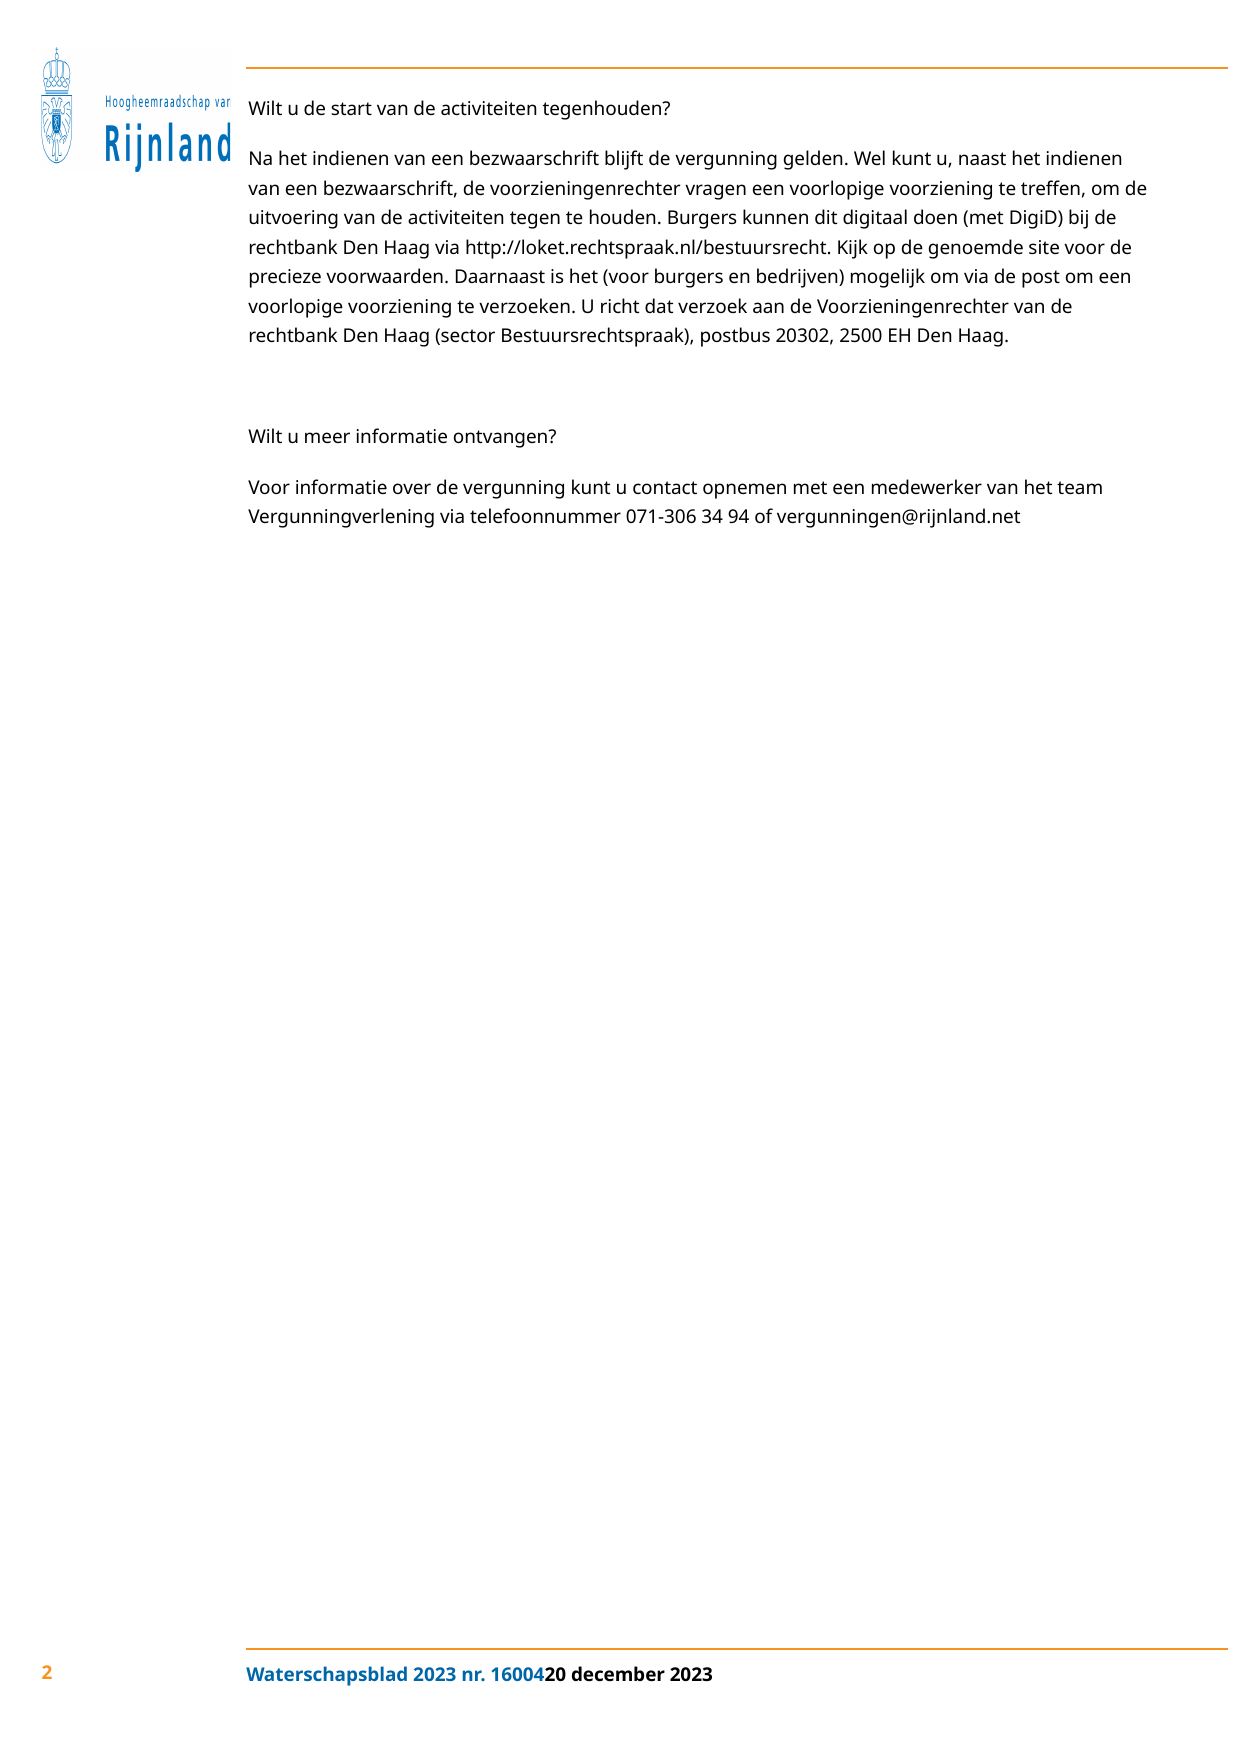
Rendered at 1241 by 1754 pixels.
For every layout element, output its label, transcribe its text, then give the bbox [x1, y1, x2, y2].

text Voor informatie over de vergunning kunt u contact opnemen met een medewerker van het team Vergunningverlening via telefoonnummer 071-306 34 94 of vergunningen@rijnland.net [248, 474, 1152, 529]
picture [41, 47, 231, 172]
text Na het indienen van een bezwaarschrift blijft de vergunning gelden. Wel kunt u, naast het indienen van een bezwaarschrift, de voorzieningenrechter vragen een voorlopige voorziening te treffen, om de uitvoering van de activiteiten tegen te houden. Burgers kunnen dit digitaal doen (met DigiD) bij de rechtbank Den Haag via http://loket.rechtspraak.nl/bestuursrecht. Kijk op de genoemde site voor de precieze voorwaarden. Daarnaast is het (voor burgers en bedrijven) mogelijk om via de post om een voorlopige voorziening te verzoeken. U richt dat verzoek aan de Voorzieningenrechter van de rechtbank Den Haag (sector Bestuursrechtspraak), postbus 20302, 2500 EH Den Haag. [248, 145, 1152, 348]
text Wilt u meer informatie ontvangen? [248, 423, 1152, 449]
text Wilt u de start van de activiteiten tegenhouden? [248, 95, 1152, 121]
